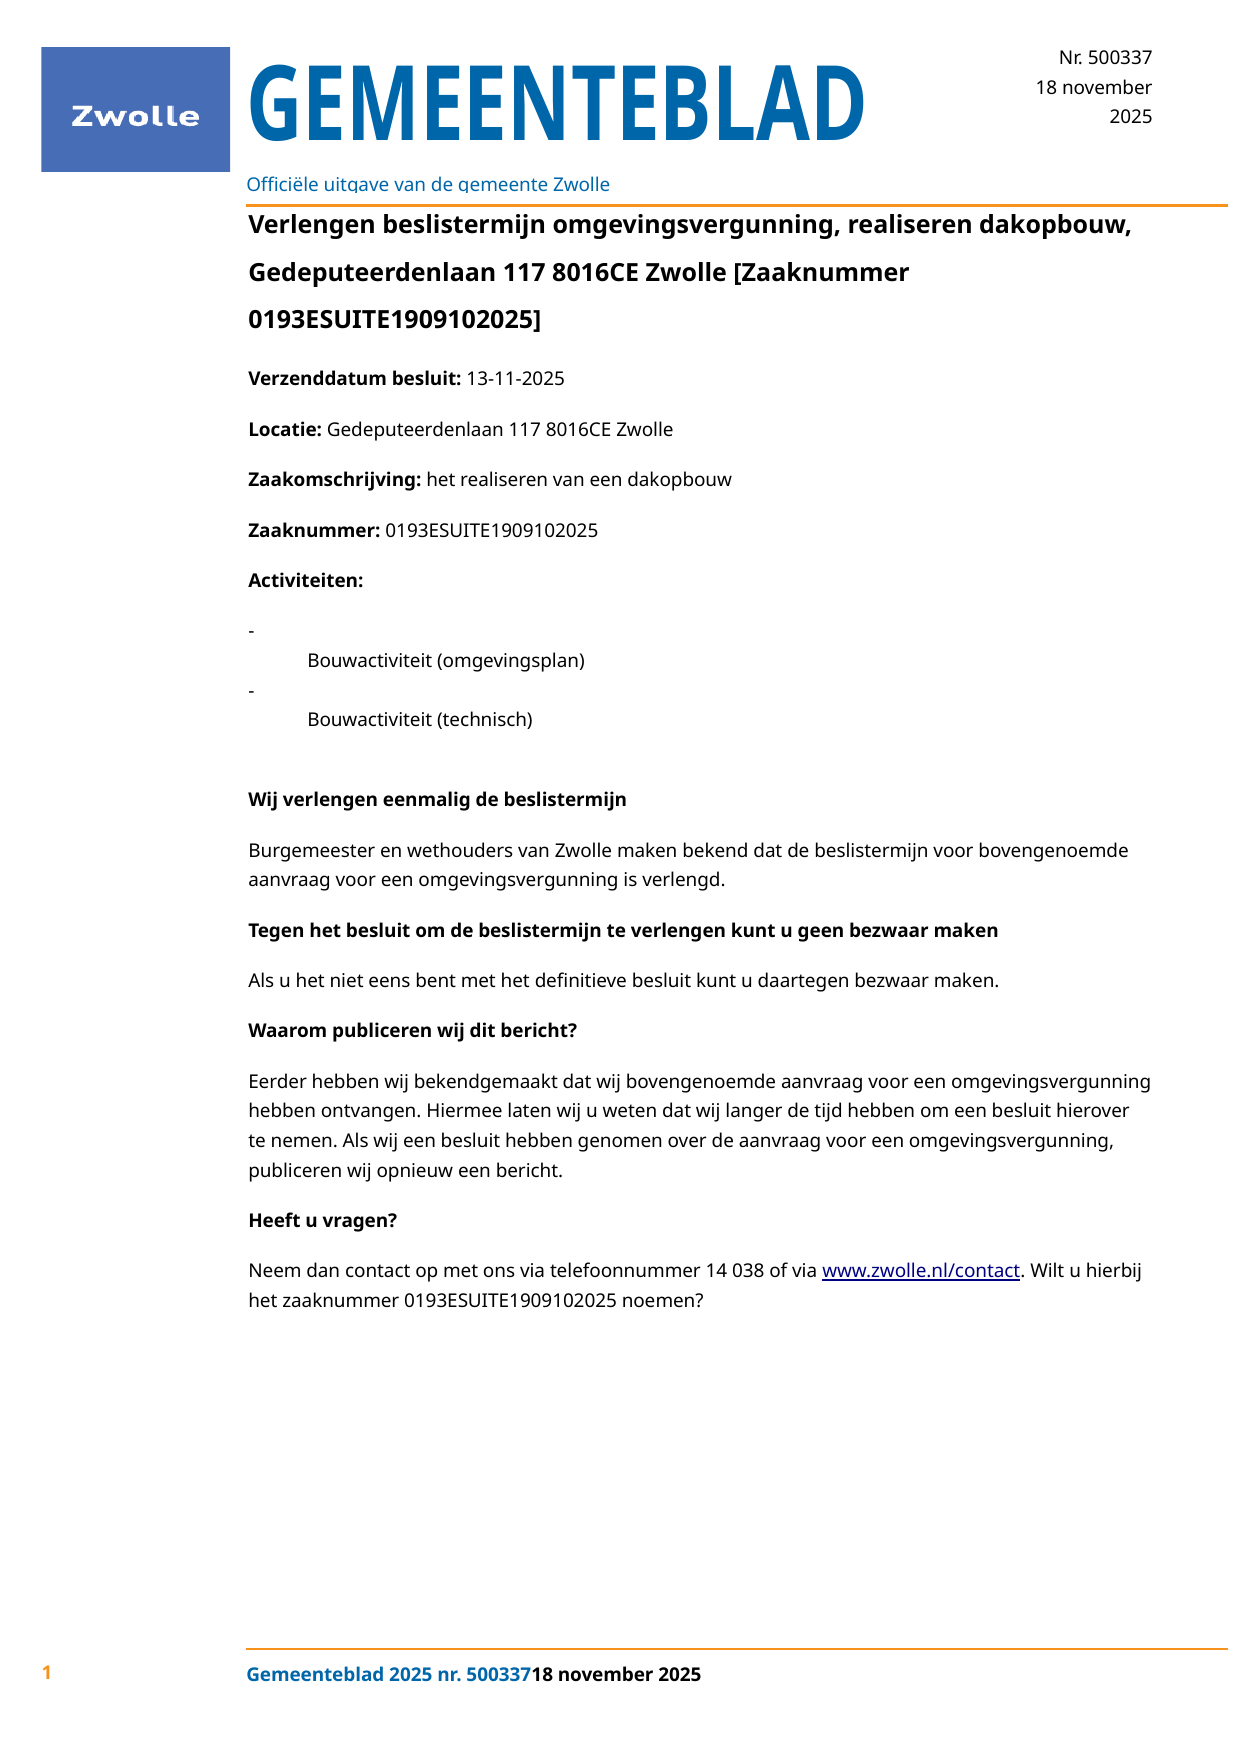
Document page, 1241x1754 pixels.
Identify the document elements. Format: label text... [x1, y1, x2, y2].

list Bouwactiviteit (omgevingsplan) [248, 647, 1152, 673]
text Neem dan contact op met ons via telefoonnummer 14 038 of via www.zwolle.nl/contact. Wilt u hierbij het zaaknummer 0193ESUITE1909102025 noemen? [248, 1258, 1152, 1313]
text Heeft u vragen? [248, 1207, 1152, 1233]
text Burgemeester en wethouders van Zwolle maken bekend dat de beslistermijn voor bovengenoemde aanvraag voor een omgevingsvergunning is verlengd. [248, 837, 1152, 892]
text Eerder hebben wij bekendgemaakt dat wij bovengenoemde aanvraag voor een omgevingsvergunning hebben ontvangen. Hiermee laten wij u weten dat wij langer de tijd hebben om een besluit hierover te nemen. Als wij een besluit hebben genomen over de aanvraag voor een omgevingsvergunning, publiceren wij opnieuw een bericht. [248, 1068, 1152, 1182]
text Activiteiten: [248, 567, 1152, 593]
text Als u het niet eens bent met het definitieve besluit kunt u daartegen bezwaar maken. [248, 967, 1152, 993]
text Tegen het besluit om de beslistermijn te verlengen kunt u geen bezwaar maken [248, 917, 1152, 942]
picture [41, 47, 231, 172]
text Verlengen beslistermijn omgevingsvergunning, realiseren dakopbouw, Gedeputeerdenlaan 117 8016CE Zwolle [Zaaknummer 0193ESUITE1909102025] [248, 207, 1152, 336]
text Waarom publiceren wij dit bericht? [248, 1018, 1152, 1043]
text Zaaknummer: 0193ESUITE1909102025 [248, 517, 1152, 542]
list Bouwactiviteit (technisch) [248, 706, 1152, 732]
text Zaakomschrijving: het realiseren van een dakopbouw [248, 466, 1152, 492]
text Locatie: Gedeputeerdenlaan 117 8016CE Zwolle [248, 416, 1152, 442]
text Wij verlengen eenmalig de beslistermijn [248, 786, 1152, 812]
text Verzenddatum besluit: 13-11-2025 [248, 366, 1152, 391]
